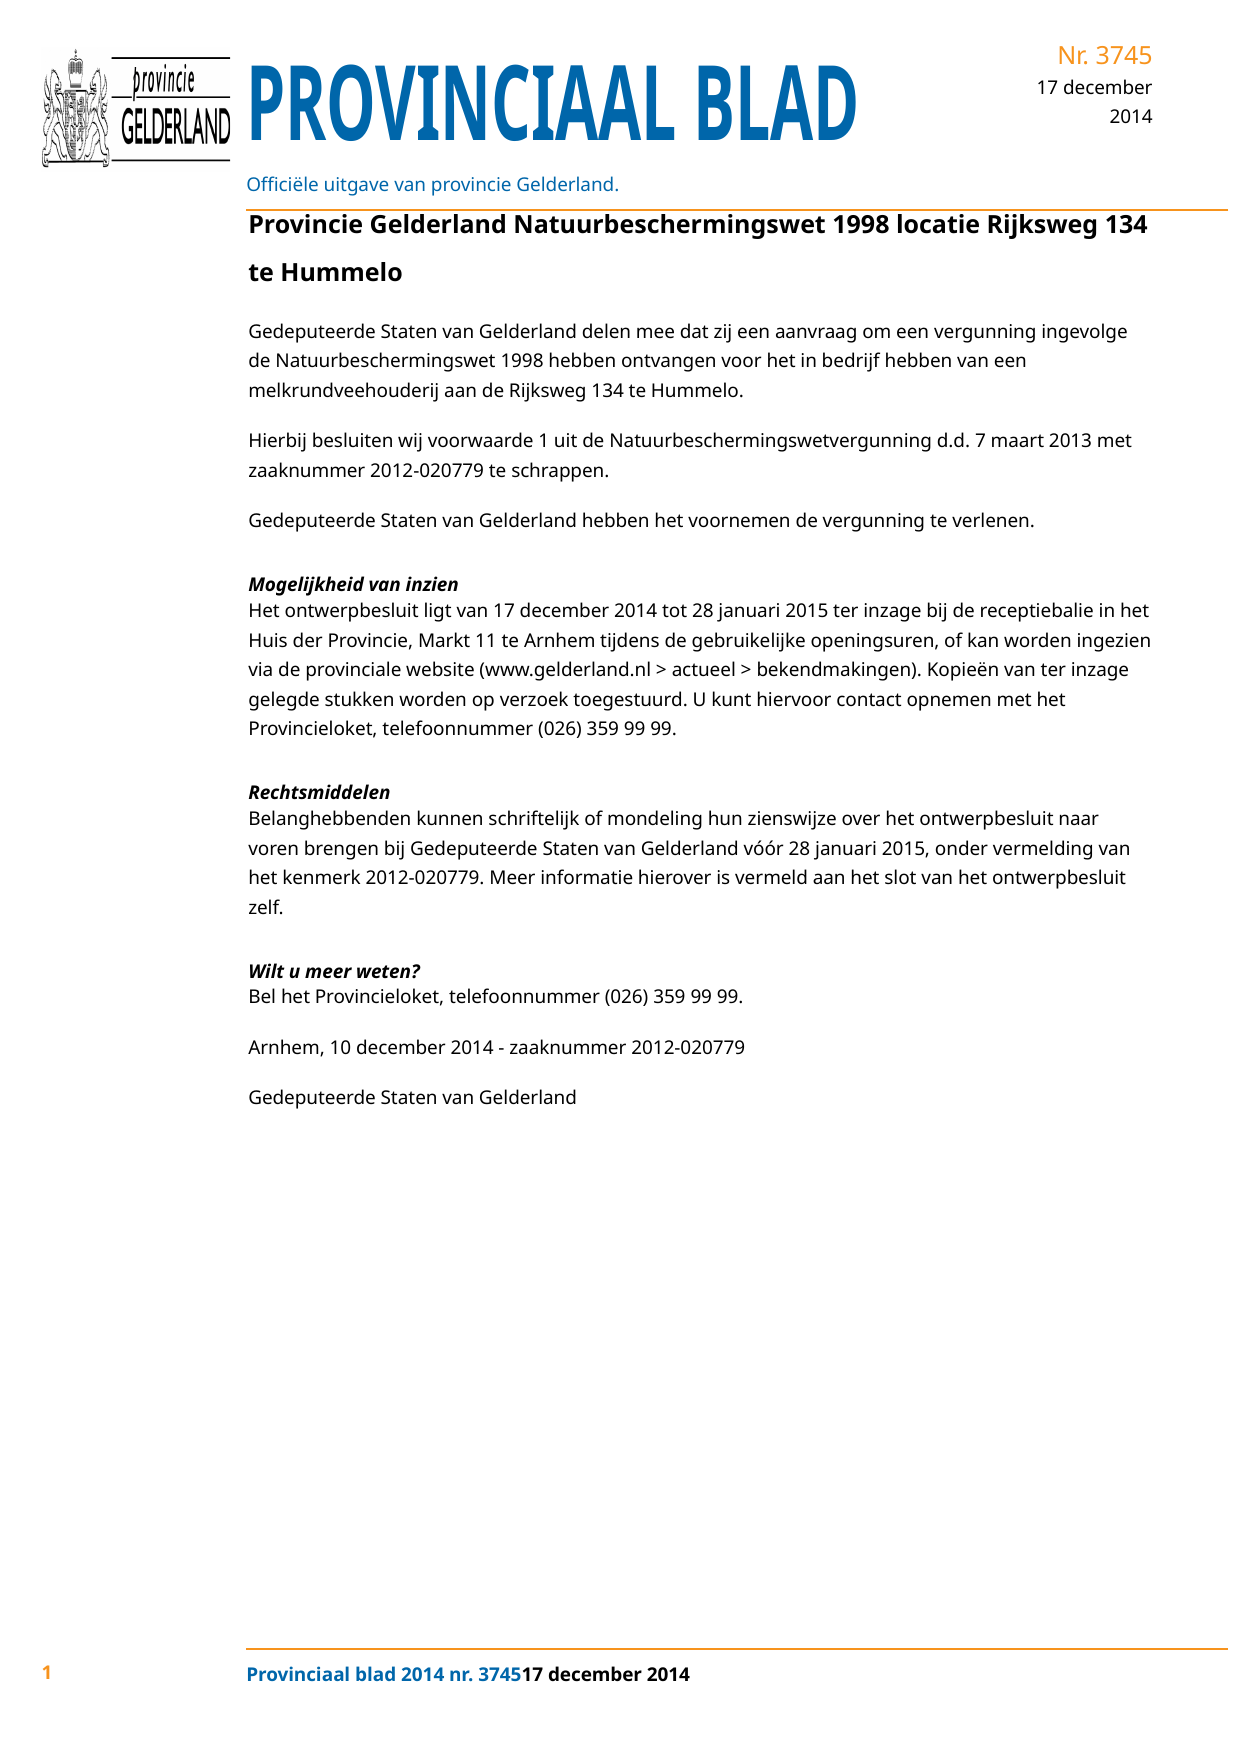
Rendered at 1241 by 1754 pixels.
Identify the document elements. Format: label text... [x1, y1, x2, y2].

text Provincie Gelderland Natuurbeschermingswet 1998 locatie Rijksweg 134 te Hummelo [248, 211, 1152, 288]
text Belanghebbenden kunnen schriftelijk of mondeling hun zienswijze over het ontwerpbesluit naar voren brengen bij Gedeputeerde Staten van Gelderland vóór 28 januari 2015, onder vermelding van het kenmerk 2012-020779. Meer informatie hierover is vermeld aan het slot van het ontwerpbesluit zelf. [248, 805, 1152, 920]
text Hierbij besluiten wij voorwaarde 1 uit de Natuurbeschermingswetvergunning d.d. 7 maart 2013 met zaaknummer 2012-020779 te schrappen. [248, 427, 1152, 483]
text Rechtsmiddelen [248, 779, 1152, 805]
text Gedeputeerde Staten van Gelderland [248, 1084, 1152, 1110]
text Arnhem, 10 december 2014 - zaaknummer 2012-020779 [248, 1034, 1152, 1060]
text Het ontwerpbesluit ligt van 17 december 2014 tot 28 januari 2015 ter inzage bij de receptiebalie in het Huis der Provincie, Markt 11 te Arnhem tijdens de gebruikelijke openingsuren, of kan worden ingezien via de provinciale website (www.gelderland.nl > actueel > bekendmakingen). Kopieën van ter inzage gelegde stukken worden op verzoek toegestuurd. U kunt hiervoor contact opnemen met het Provincieloket, telefoonnummer (026) 359 99 99. [248, 597, 1152, 741]
text Gedeputeerde Staten van Gelderland hebben het voornemen de vergunning te verlenen. [248, 507, 1152, 533]
picture [41, 47, 231, 172]
text Bel het Provincieloket, telefoonnummer (026) 359 99 99. [248, 984, 1152, 1009]
text Mogelijkheid van inzien [248, 571, 1152, 597]
text Gedeputeerde Staten van Gelderland delen mee dat zij een aanvraag om een vergunning ingevolge de Natuurbeschermingswet 1998 hebben ontvangen voor het in bedrijf hebben van een melkrundveehouderij aan de Rijksweg 134 te Hummelo. [248, 318, 1152, 403]
text Wilt u meer weten? [248, 958, 1152, 984]
